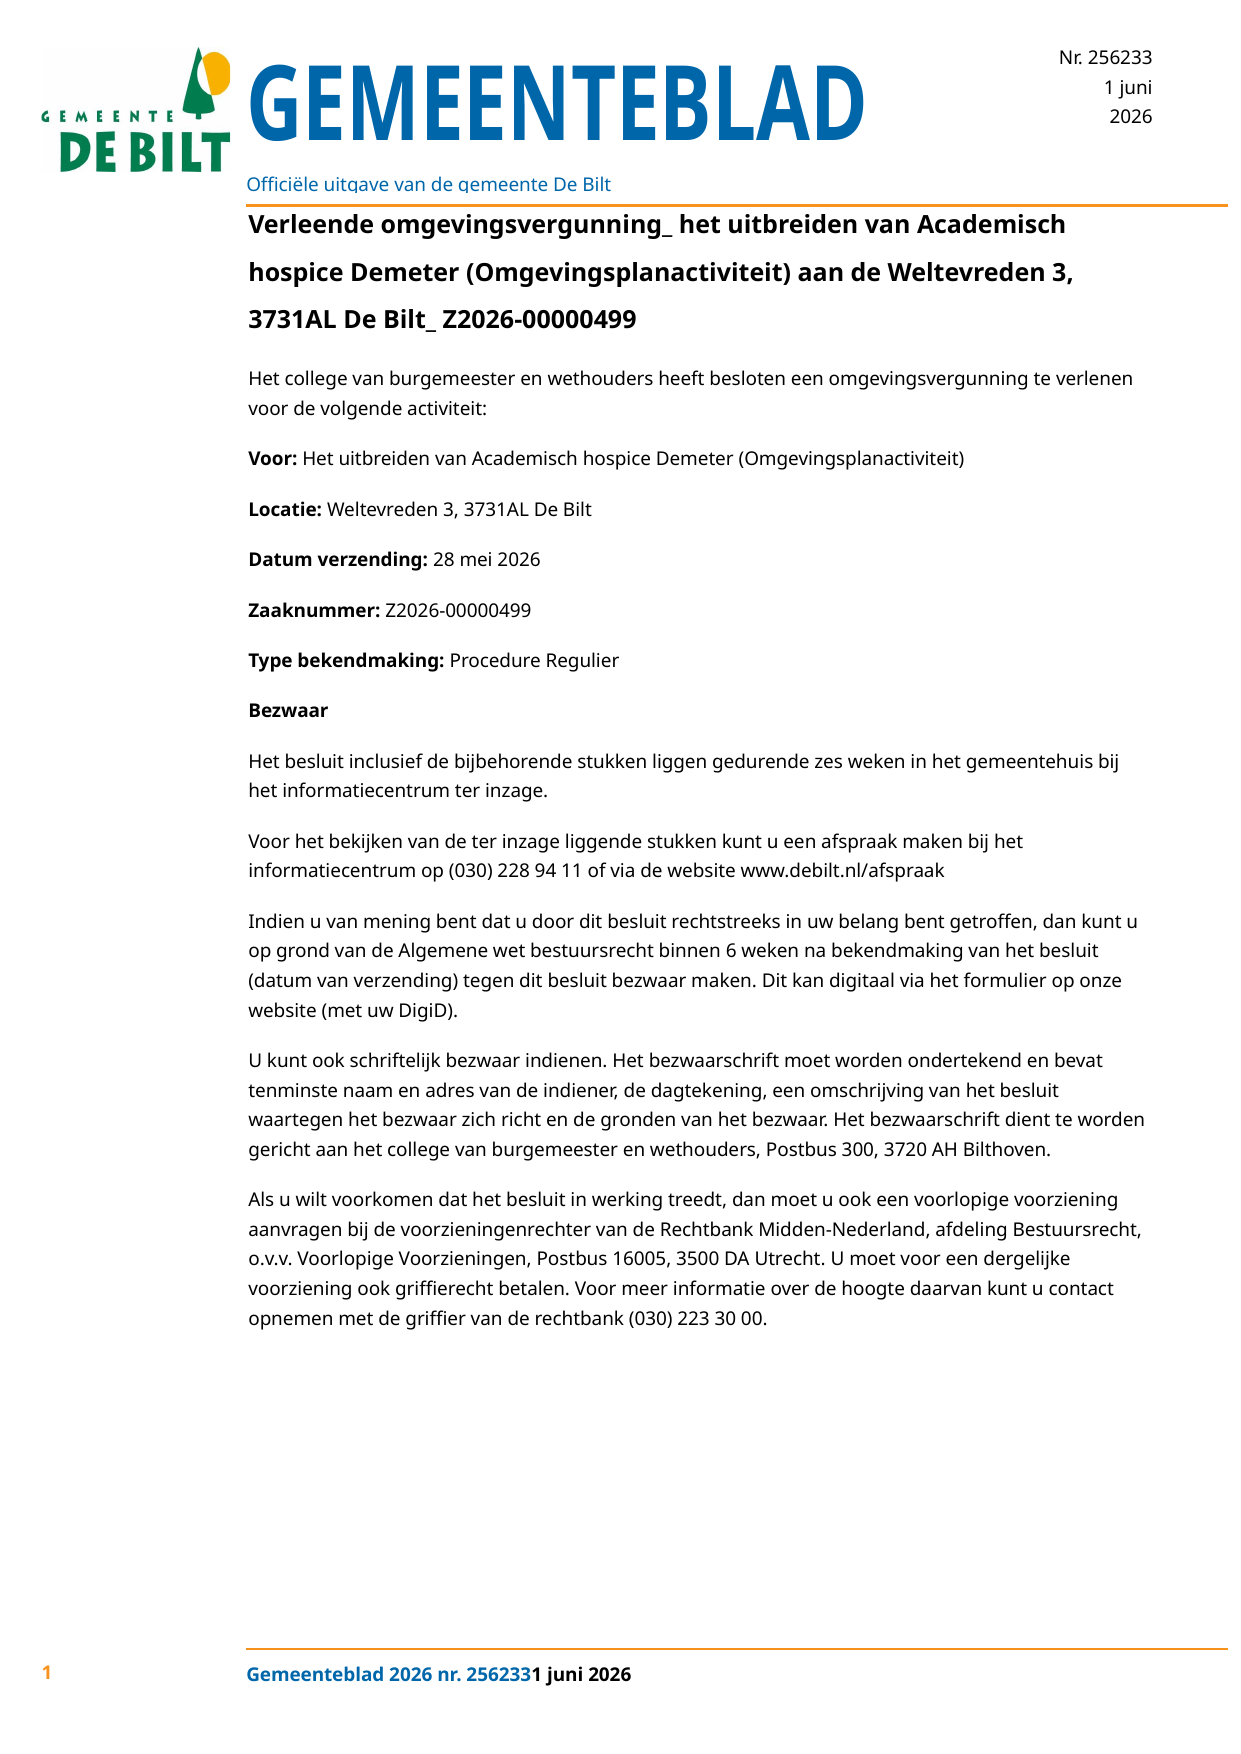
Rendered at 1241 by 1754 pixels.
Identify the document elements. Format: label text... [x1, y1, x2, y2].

text Zaaknummer: Z2026-00000499 [248, 597, 1152, 622]
text U kunt ook schriftelijk bezwaar indienen. Het bezwaarschrift moet worden ondertekend en bevat tenminste naam en adres van de indiener, de dagtekening, een omschrijving van het besluit waartegen het bezwaar zich richt en de gronden van het bezwaar. Het bezwaarschrift dient te worden gericht aan het college van burgemeester en wethouders, Postbus 300, 3720 AH Bilthoven. [248, 1047, 1152, 1162]
text Datum verzending: 28 mei 2026 [248, 546, 1152, 572]
text Bezwaar [248, 698, 1152, 723]
picture [41, 47, 231, 172]
text Het besluit inclusief de bijbehorende stukken liggen gedurende zes weken in het gemeentehuis bij het informatiecentrum ter inzage. [248, 748, 1152, 803]
text Verleende omgevingsvergunning_ het uitbreiden van Academisch hospice Demeter (Omgevingsplanactiviteit) aan de Weltevreden 3, 3731AL De Bilt_ Z2026-00000499 [248, 207, 1152, 336]
text Type bekendmaking: Procedure Regulier [248, 647, 1152, 673]
text Voor het bekijken van de ter inzage liggende stukken kunt u een afspraak maken bij het informatiecentrum op (030) 228 94 11 of via de website www.debilt.nl/afspraak [248, 828, 1152, 883]
text Locatie: Weltevreden 3, 3731AL De Bilt [248, 496, 1152, 522]
text Indien u van mening bent dat u door dit besluit rechtstreeks in uw belang bent getroffen, dan kunt u op grond van de Algemene wet bestuursrecht binnen 6 weken na bekendmaking van het besluit (datum van verzending) tegen dit besluit bezwaar maken. Dit kan digitaal via het formulier op onze website (met uw DigiD). [248, 908, 1152, 1022]
text Voor: Het uitbreiden van Academisch hospice Demeter (Omgevingsplanactiviteit) [248, 446, 1152, 471]
text Het college van burgemeester en wethouders heeft besloten een omgevingsvergunning te verlenen voor de volgende activiteit: [248, 366, 1152, 421]
text Als u wilt voorkomen dat het besluit in werking treedt, dan moet u ook een voorlopige voorziening aanvragen bij de voorzieningenrechter van de Rechtbank Midden-Nederland, afdeling Bestuursrecht, o.v.v. Voorlopige Voorzieningen, Postbus 16005, 3500 DA Utrecht. U moet voor een dergelijke voorziening ook griffierecht betalen. Voor meer informatie over de hoogte daarvan kunt u contact opnemen met de griffier van de rechtbank (030) 223 30 00. [248, 1186, 1152, 1330]
